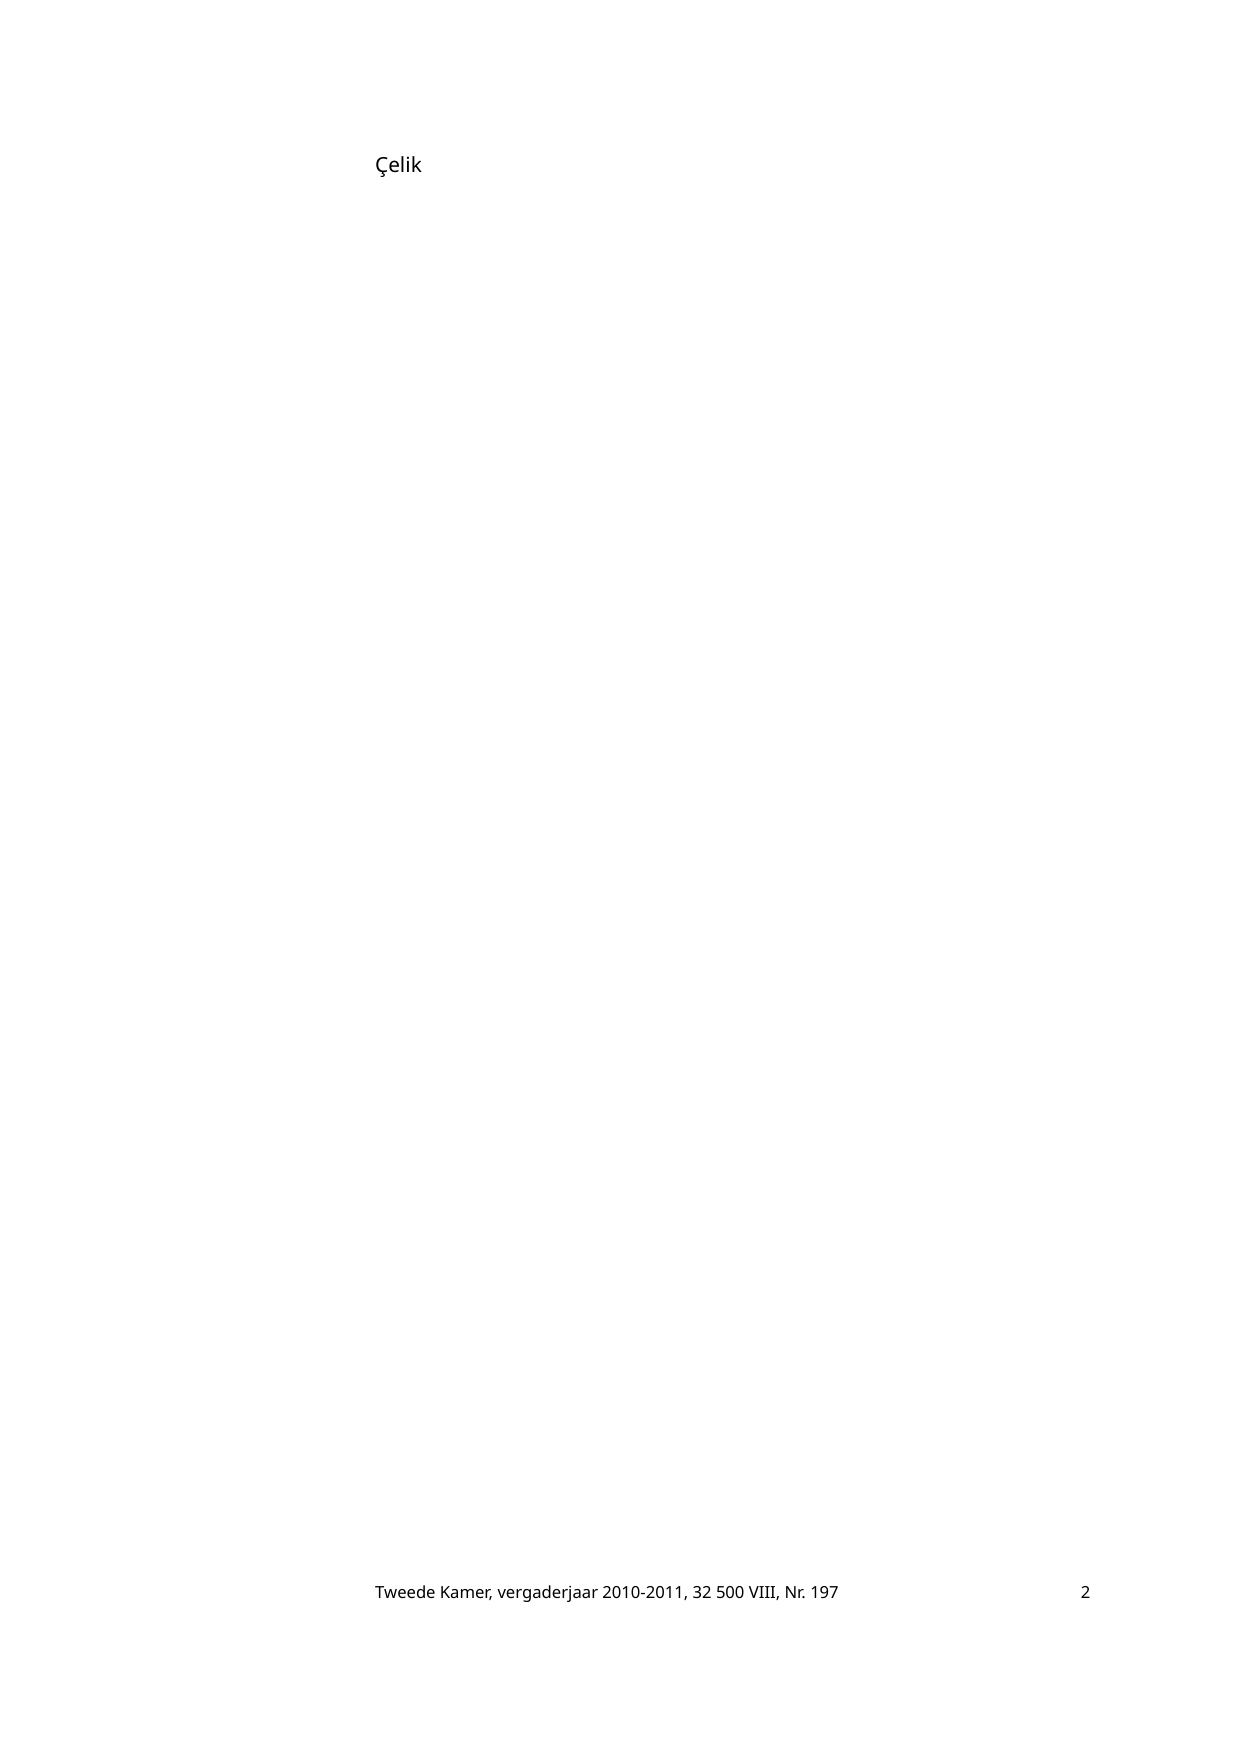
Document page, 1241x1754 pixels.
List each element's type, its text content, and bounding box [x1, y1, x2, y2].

text Çelik [375, 150, 1090, 178]
